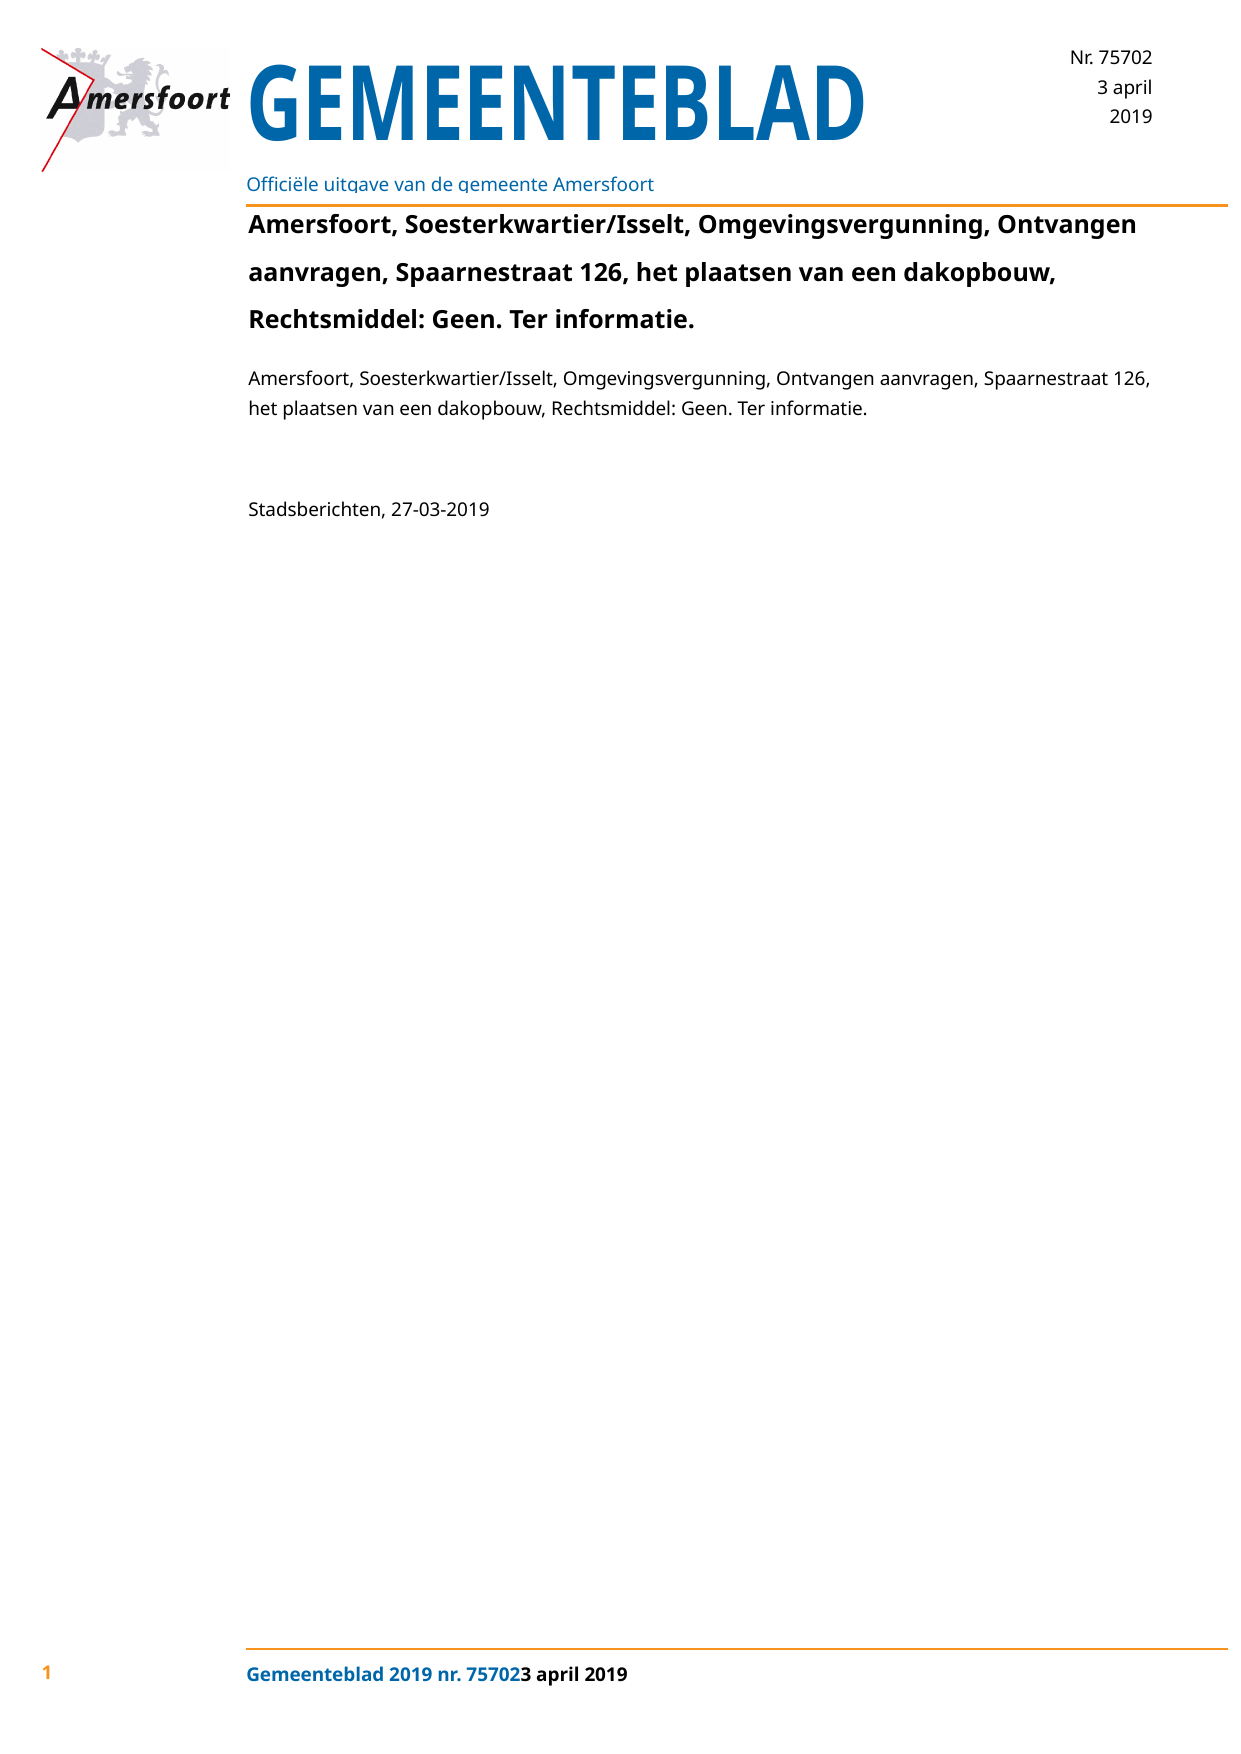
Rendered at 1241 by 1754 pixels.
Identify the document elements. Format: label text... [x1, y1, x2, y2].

text Amersfoort, Soesterkwartier/Isselt, Omgevingsvergunning, Ontvangen aanvragen, Spaarnestraat 126, het plaatsen van een dakopbouw, Rechtsmiddel: Geen. Ter informatie. [248, 207, 1152, 336]
text Stadsberichten, 27-03-2019 [248, 496, 1152, 522]
picture [41, 47, 231, 172]
text Amersfoort, Soesterkwartier/Isselt, Omgevingsvergunning, Ontvangen aanvragen, Spaarnestraat 126, het plaatsen van een dakopbouw, Rechtsmiddel: Geen. Ter informatie. [248, 366, 1152, 421]
